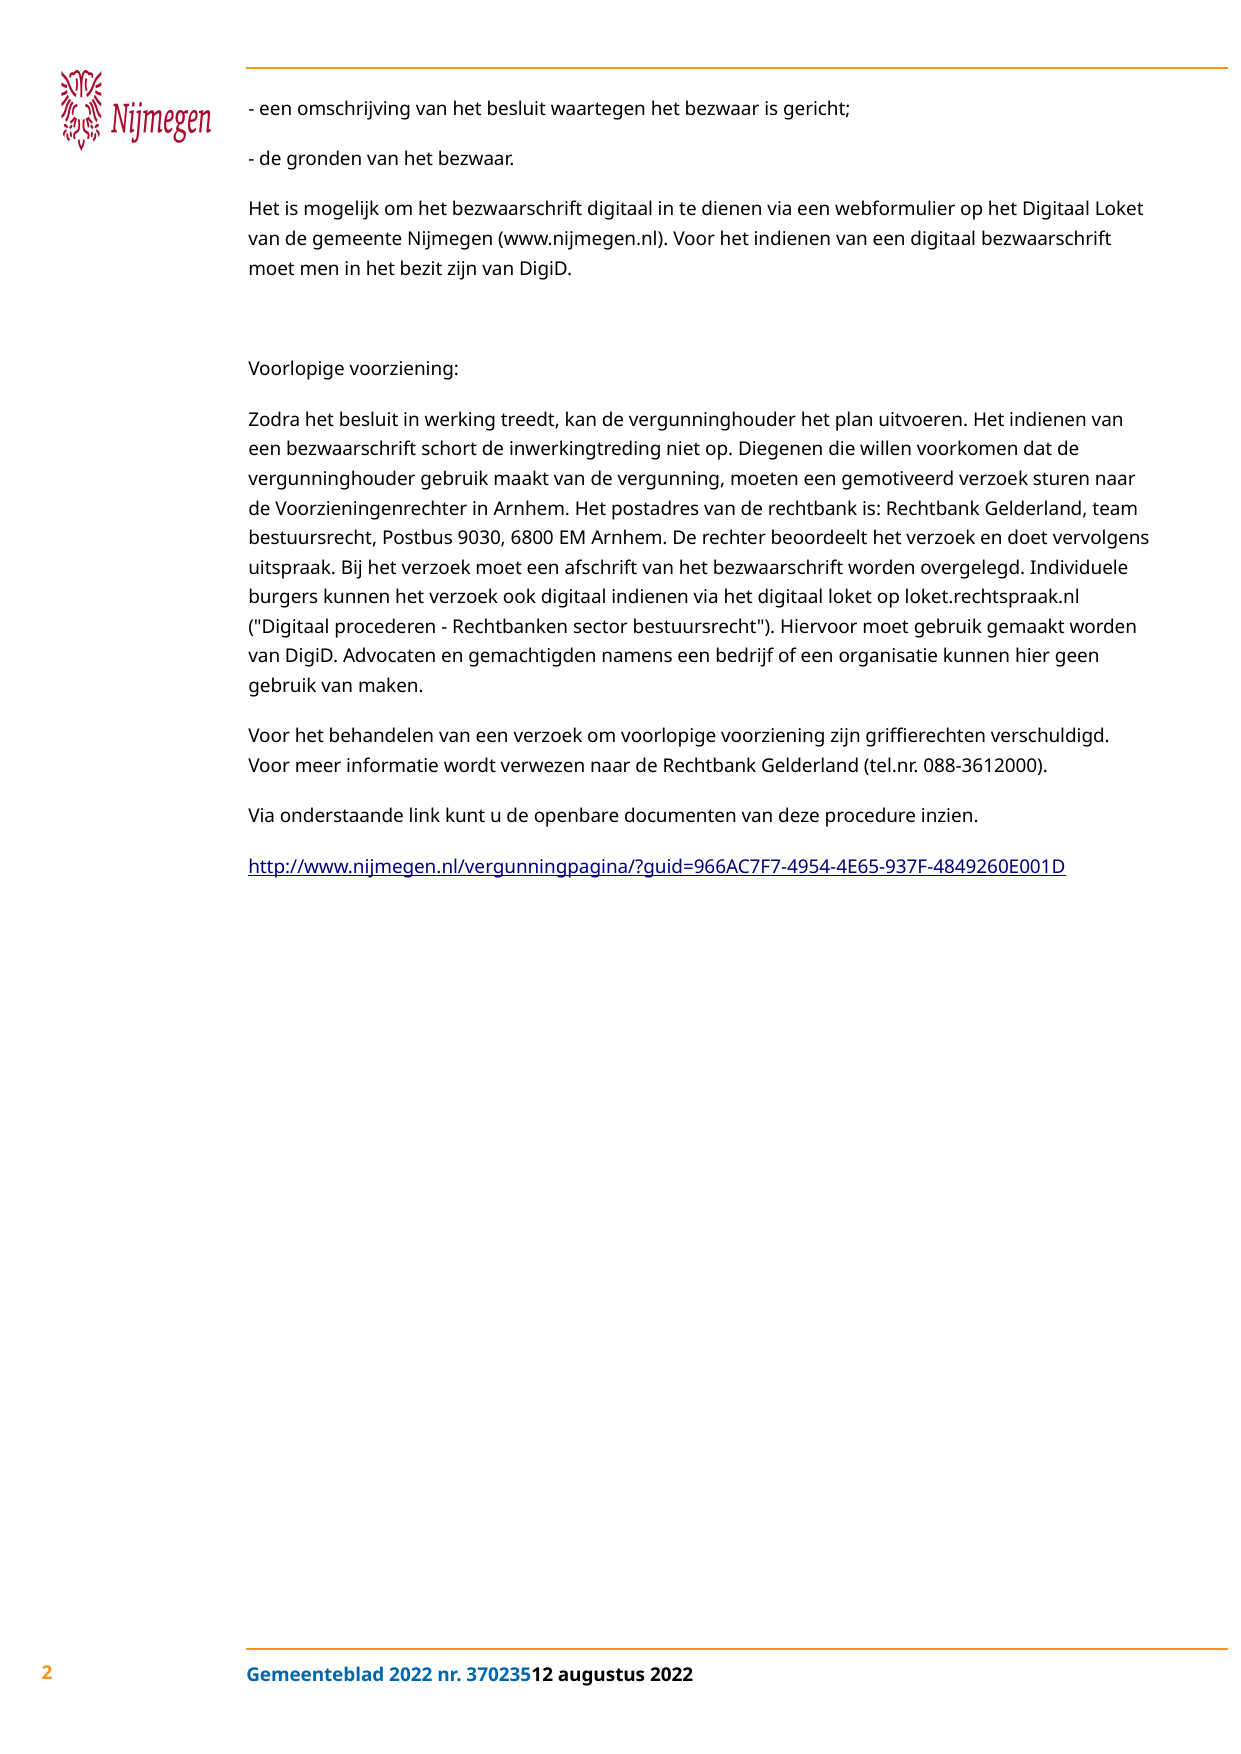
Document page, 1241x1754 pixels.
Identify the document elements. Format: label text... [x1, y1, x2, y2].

text - een omschrijving van het besluit waartegen het bezwaar is gericht; [248, 95, 1152, 121]
text Zodra het besluit in werking treedt, kan de vergunninghouder het plan uitvoeren. Het indienen van een bezwaarschrift schort de inwerkingtreding niet op. Diegenen die willen voorkomen dat de vergunninghouder gebruik maakt van de vergunning, moeten een gemotiveerd verzoek sturen naar de Voorzieningenrechter in Arnhem. Het postadres van de rechtbank is: Rechtbank Gelderland, team bestuursrecht, Postbus 9030, 6800 EM Arnhem. De rechter beoordeelt het verzoek en doet vervolgens uitspraak. Bij het verzoek moet een afschrift van het bezwaarschrift worden overgelegd. Individuele burgers kunnen het verzoek ook digitaal indienen via het digitaal loket op loket.rechtspraak.nl ("Digitaal procederen - Rechtbanken sector bestuursrecht"). Hiervoor moet gebruik gemaakt worden van DigiD. Advocaten en gemachtigden namens een bedrijf of een organisatie kunnen hier geen gebruik van maken. [248, 406, 1152, 698]
picture [41, 47, 231, 172]
text Via onderstaande link kunt u de openbare documenten van deze procedure inzien. [248, 803, 1152, 828]
text http://www.nijmegen.nl/vergunningpagina/?guid=966AC7F7-4954-4E65-937F-4849260E001D [248, 853, 1152, 879]
text - de gronden van het bezwaar. [248, 145, 1152, 171]
text Voorlopige voorziening: [248, 356, 1152, 381]
text Het is mogelijk om het bezwaarschrift digitaal in te dienen via een webformulier op het Digitaal Loket van de gemeente Nijmegen (www.nijmegen.nl). Voor het indienen van een digitaal bezwaarschrift moet men in het bezit zijn van DigiD. [248, 196, 1152, 281]
text Voor het behandelen van een verzoek om voorlopige voorziening zijn griffierechten verschuldigd. Voor meer informatie wordt verwezen naar de Rechtbank Gelderland (tel.nr. 088-3612000). [248, 723, 1152, 778]
